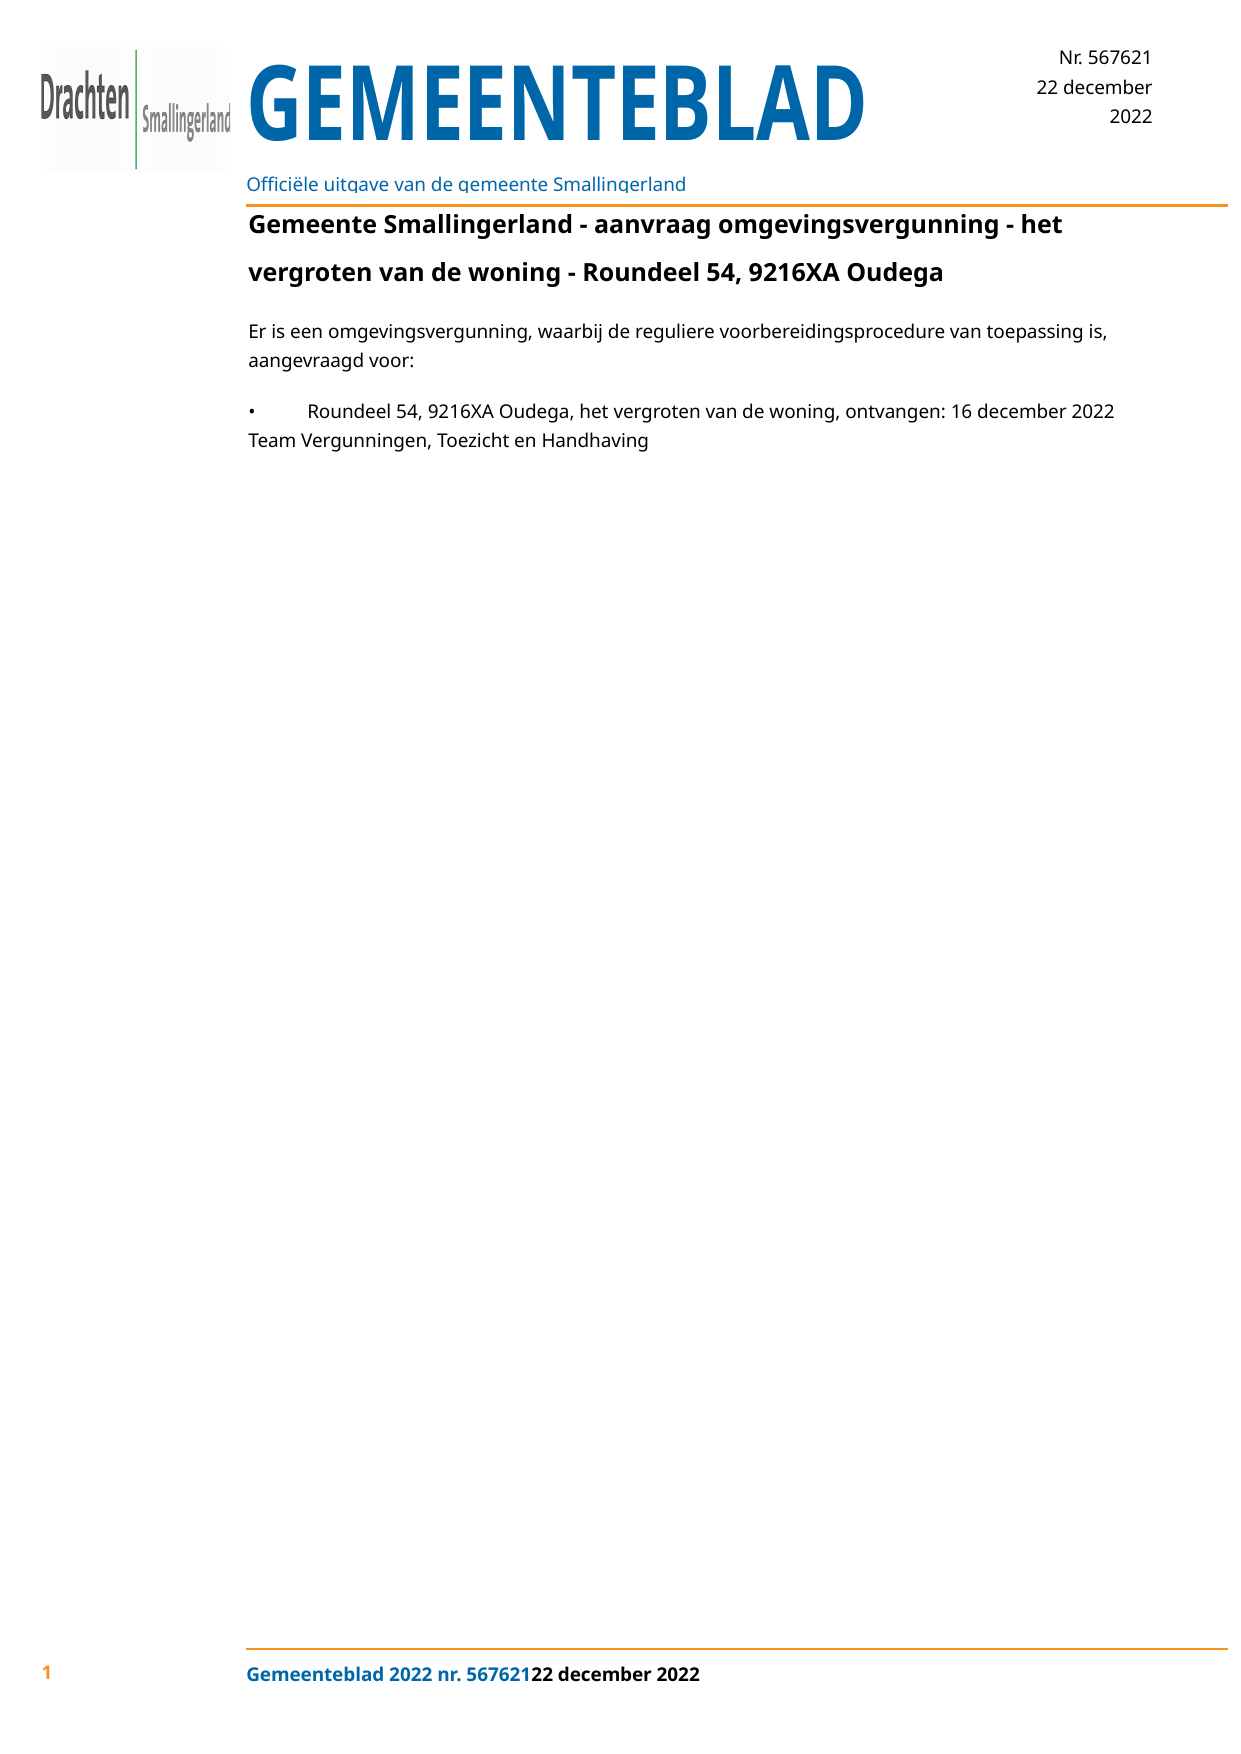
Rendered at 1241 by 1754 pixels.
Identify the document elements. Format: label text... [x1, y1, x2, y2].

picture [41, 47, 231, 172]
text Er is een omgevingsvergunning, waarbij de reguliere voorbereidingsprocedure van toepassing is, aangevraagd voor: [248, 318, 1152, 373]
text Gemeente Smallingerland - aanvraag omgevingsvergunning - het vergroten van de woning - Roundeel 54, 9216XA Oudega [248, 207, 1152, 288]
text Team Vergunningen, Toezicht en Handhaving [248, 427, 1152, 453]
list Roundeel 54, 9216XA Oudega, het vergroten van de woning, ontvangen: 16 december 2022 [248, 398, 1152, 424]
